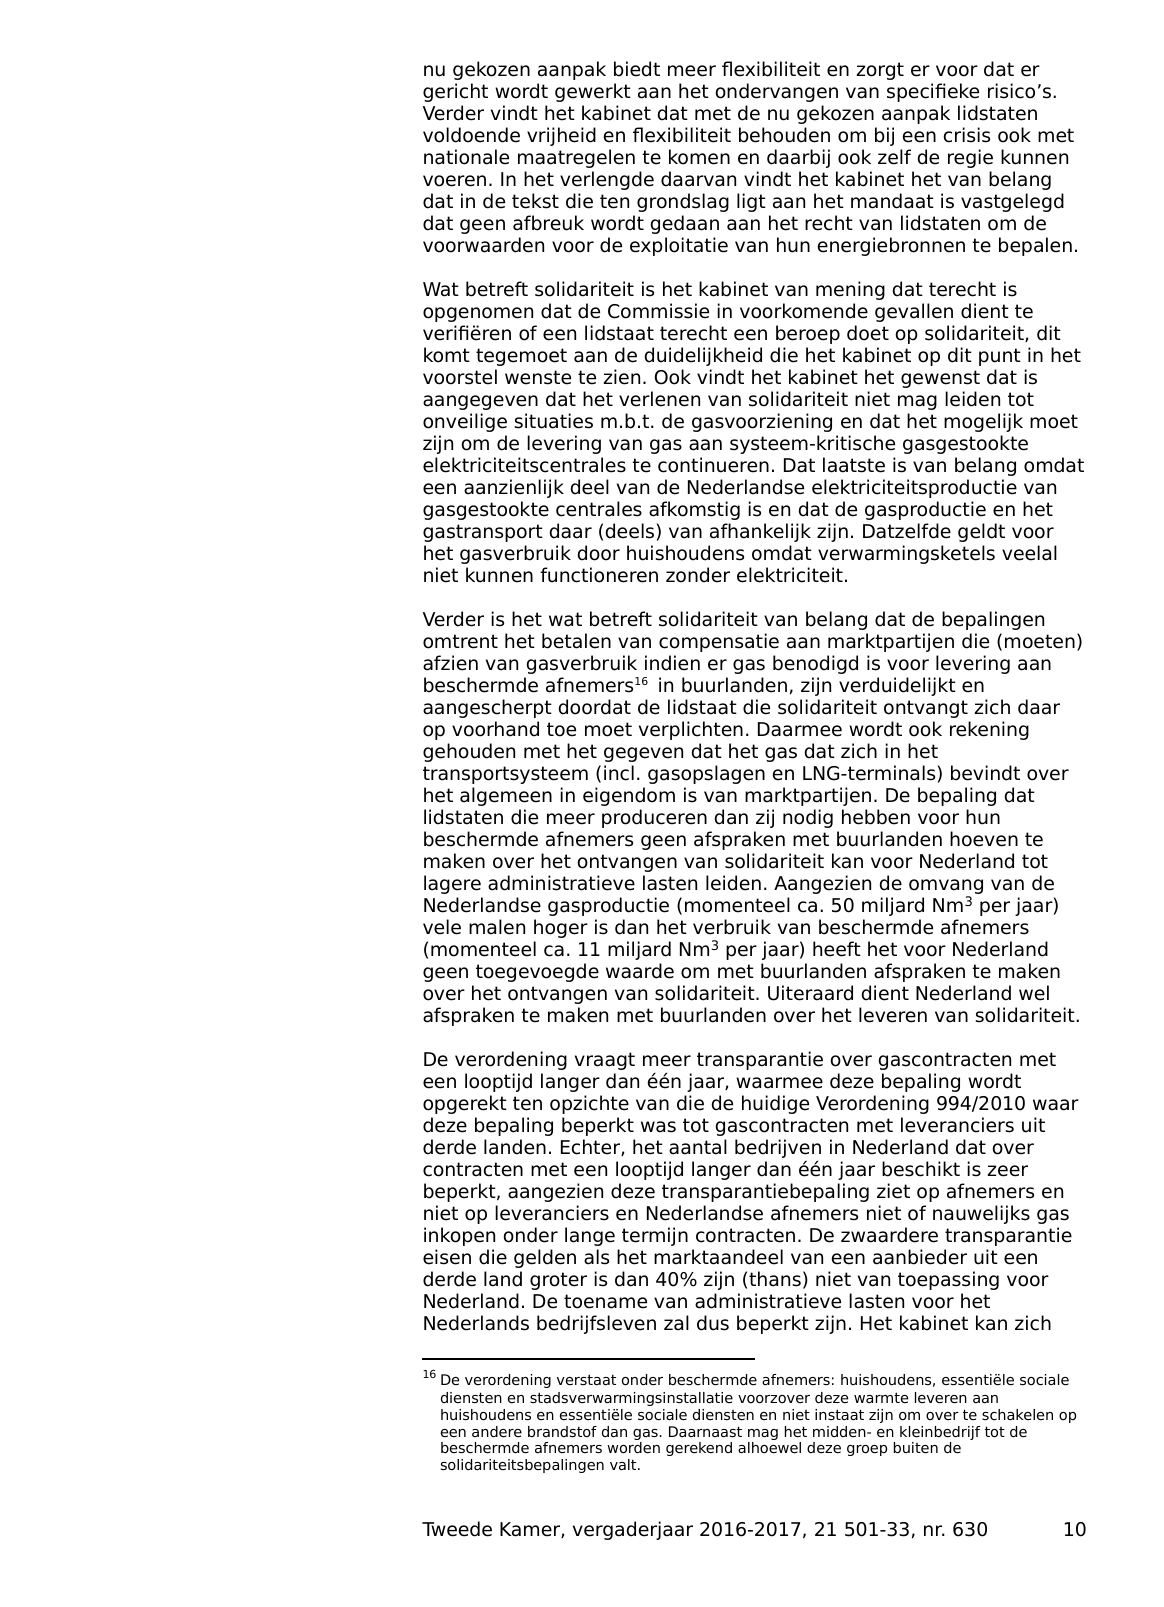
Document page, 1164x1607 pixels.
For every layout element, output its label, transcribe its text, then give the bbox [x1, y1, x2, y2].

text nu gekozen aanpak biedt meer flexibiliteit en zorgt er voor dat er gericht wordt gewerkt aan het ondervangen van specifieke risico’s. Verder vindt het kabinet dat met de nu gekozen aanpak lidstaten voldoende vrijheid en flexibiliteit behouden om bij een crisis ook met nationale maatregelen te komen en daarbij ook zelf de regie kunnen voeren. In het verlengde daarvan vindt het kabinet het van belang dat in de tekst die ten grondslag ligt aan het mandaat is vastgelegd dat geen afbreuk wordt gedaan aan het recht van lidstaten om de voorwaarden voor de exploitatie van hun energiebronnen te bepalen. [422, 59, 1087, 257]
text Verder is het wat betreft solidariteit van belang dat de bepalingen omtrent het betalen van compensatie aan marktpartijen die (moeten) afzien van gasverbruik indien er gas benodigd is voor levering aan beschermde afnemers in buurlanden, zijn verduidelijkt en aangescherpt doordat de lidstaat die solidariteit ontvangt zich daar op voorhand toe moet verplichten. Daarmee wordt ook rekening gehouden met het gegeven dat het gas dat zich in het transportsysteem (incl. gasopslagen en LNG-terminals) bevindt over het algemeen in eigendom is van marktpartijen. De bepaling dat lidstaten die meer produceren dan zij nodig hebben voor hun beschermde afnemers geen afspraken met buurlanden hoeven te maken over het ontvangen van solidariteit kan voor Nederland tot lagere administratieve lasten leiden. Aangezien de omvang van de Nederlandse gasproductie (momenteel ca. 50 miljard Nm3 per jaar) vele malen hoger is dan het verbruik van beschermde afnemers (momenteel ca. 11 miljard Nm3 per jaar) heeft het voor Nederland geen toegevoegde waarde om met buurlanden afspraken te maken over het ontvangen van solidariteit. Uiteraard dient Nederland wel afspraken te maken met buurlanden over het leveren van solidariteit. [422, 609, 1087, 1027]
text De verordening vraagt meer transparantie over gascontracten met een looptijd langer dan één jaar, waarmee deze bepaling wordt opgerekt ten opzichte van die de huidige Verordening 994/2010 waar deze bepaling beperkt was tot gascontracten met leveranciers uit derde landen. Echter, het aantal bedrijven in Nederland dat over contracten met een looptijd langer dan één jaar beschikt is zeer beperkt, aangezien deze transparantiebepaling ziet op afnemers en niet op leveranciers en Nederlandse afnemers niet of nauwelijks gas inkopen onder lange termijn contracten. De zwaardere transparantie eisen die gelden als het marktaandeel van een aanbieder uit een derde land groter is dan 40% zijn (thans) niet van toepassing voor Nederland. De toename van administratieve lasten voor het Nederlands bedrijfsleven zal dus beperkt zijn. Het kabinet kan zich [422, 1049, 1087, 1334]
text De verordening verstaat onder beschermde afnemers: huishoudens, essentiële sociale diensten en stadsverwarmingsinstallatie voorzover deze warmte leveren aan huishoudens en essentiële sociale diensten en niet instaat zijn om over te schakelen op een andere brandstof dan gas. Daarnaast mag het midden- en kleinbedrijf tot de beschermde afnemers worden gerekend alhoewel deze groep buiten de solidariteitsbepalingen valt. [422, 1368, 1087, 1474]
text Wat betreft solidariteit is het kabinet van mening dat terecht is opgenomen dat de Commissie in voorkomende gevallen dient te verifiëren of een lidstaat terecht een beroep doet op solidariteit, dit komt tegemoet aan de duidelijkheid die het kabinet op dit punt in het voorstel wenste te zien. Ook vindt het kabinet het gewenst dat is aangegeven dat het verlenen van solidariteit niet mag leiden tot onveilige situaties m.b.t. de gasvoorziening en dat het mogelijk moet zijn om de levering van gas aan systeem-kritische gasgestookte elektriciteitscentrales te continueren. Dat laatste is van belang omdat een aanzienlijk deel van de Nederlandse elektriciteitsproductie van gasgestookte centrales afkomstig is en dat de gasproductie en het gastransport daar (deels) van afhankelijk zijn. Datzelfde geldt voor het gasverbruik door huishoudens omdat verwarmingsketels veelal niet kunnen functioneren zonder elektriciteit. [422, 279, 1087, 587]
